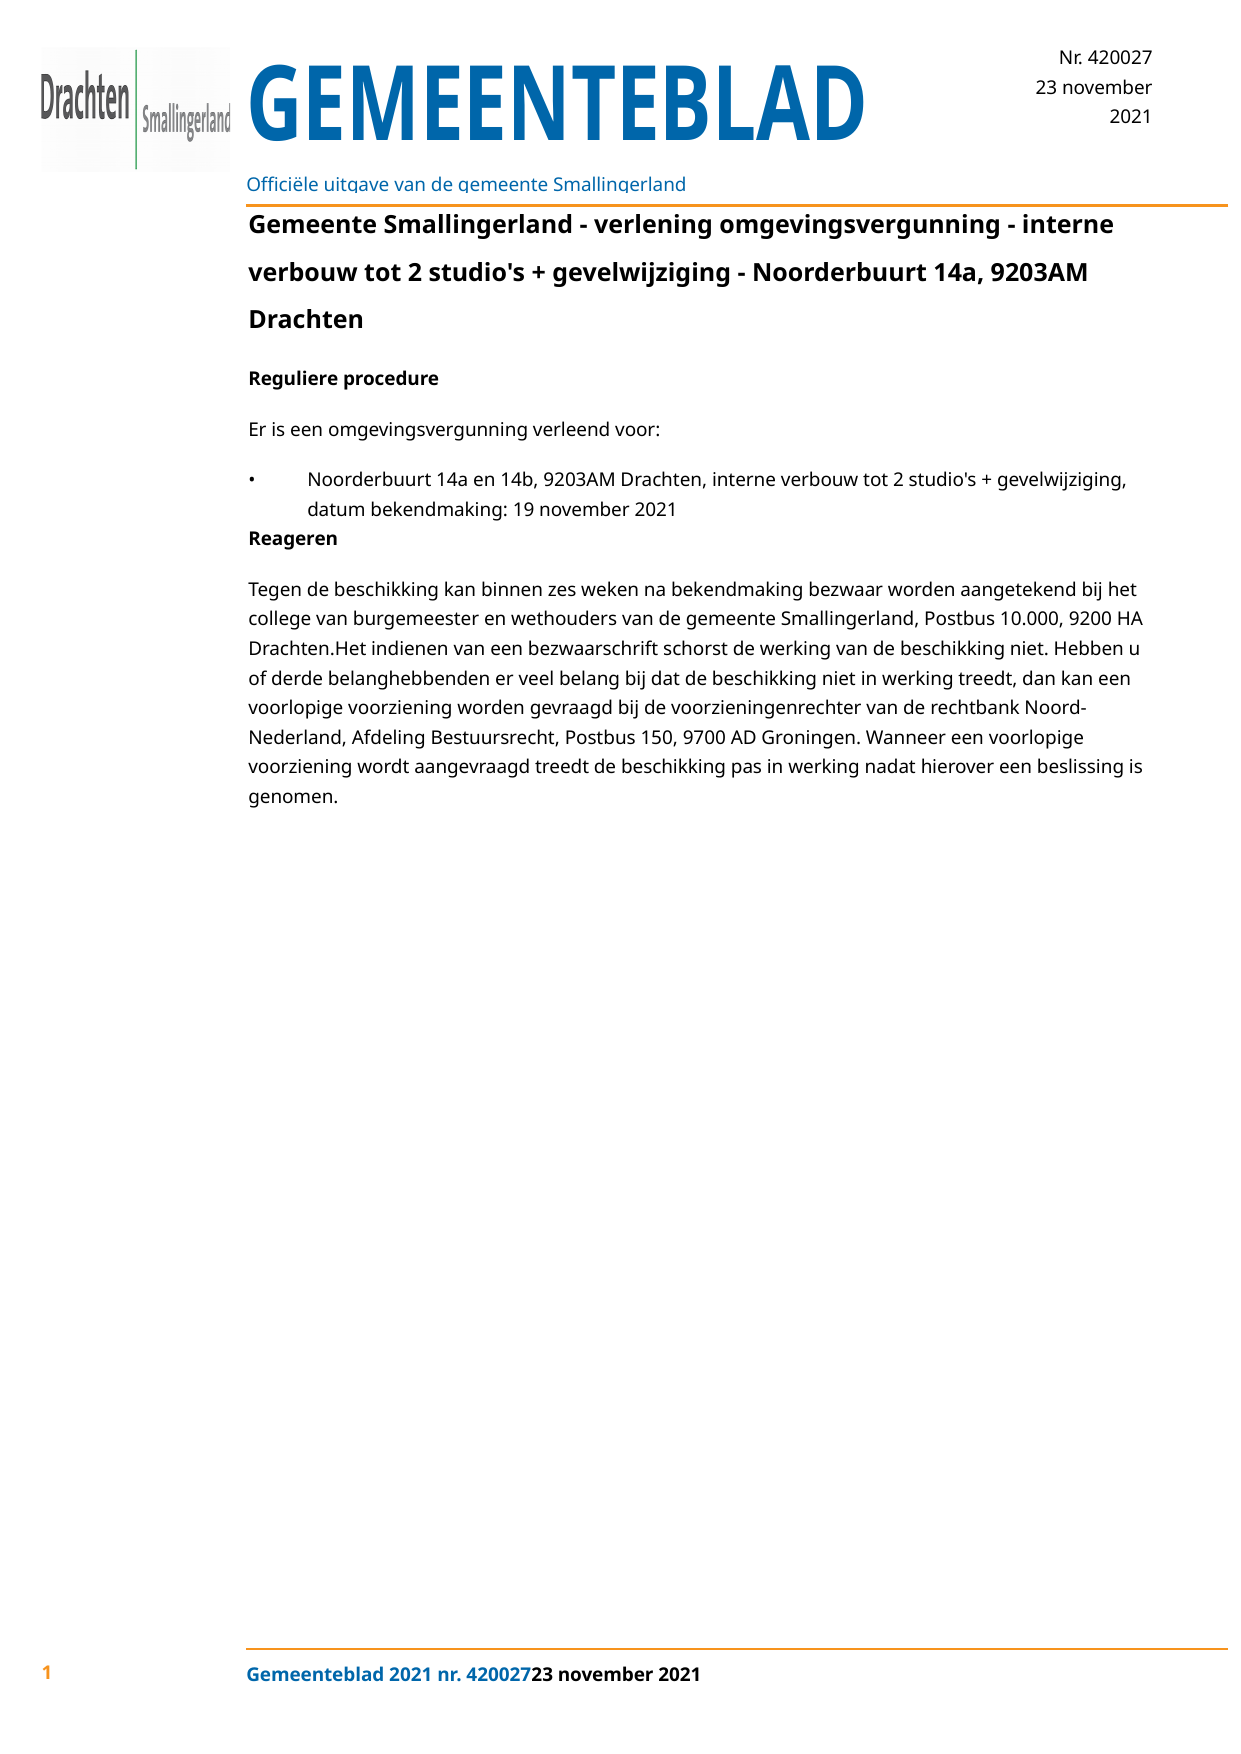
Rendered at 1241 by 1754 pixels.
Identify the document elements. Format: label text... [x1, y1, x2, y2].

text Gemeente Smallingerland - verlening omgevingsvergunning - interne verbouw tot 2 studio's + gevelwijziging - Noorderbuurt 14a, 9203AM Drachten [248, 207, 1152, 336]
text Er is een omgevingsvergunning verleend voor: [248, 416, 1152, 442]
text Reageren [248, 526, 1152, 551]
list Noorderbuurt 14a en 14b, 9203AM Drachten, interne verbouw tot 2 studio's + gevelwijziging, datum bekendmaking: 19 november 2021 [248, 466, 1152, 522]
text Tegen de beschikking kan binnen zes weken na bekendmaking bezwaar worden aangetekend bij het college van burgemeester en wethouders van de gemeente Smallingerland, Postbus 10.000, 9200 HA Drachten.Het indienen van een bezwaarschrift schorst de werking van de beschikking niet. Hebben u of derde belanghebbenden er veel belang bij dat de beschikking niet in werking treedt, dan kan een voorlopige voorziening worden gevraagd bij de voorzieningenrechter van de rechtbank Noord-Nederland, Afdeling Bestuursrecht, Postbus 150, 9700 AD Groningen. Wanneer een voorlopige voorziening wordt aangevraagd treedt de beschikking pas in werking nadat hierover een beslissing is genomen. [248, 576, 1152, 809]
text Reguliere procedure [248, 366, 1152, 391]
picture [41, 47, 231, 172]
